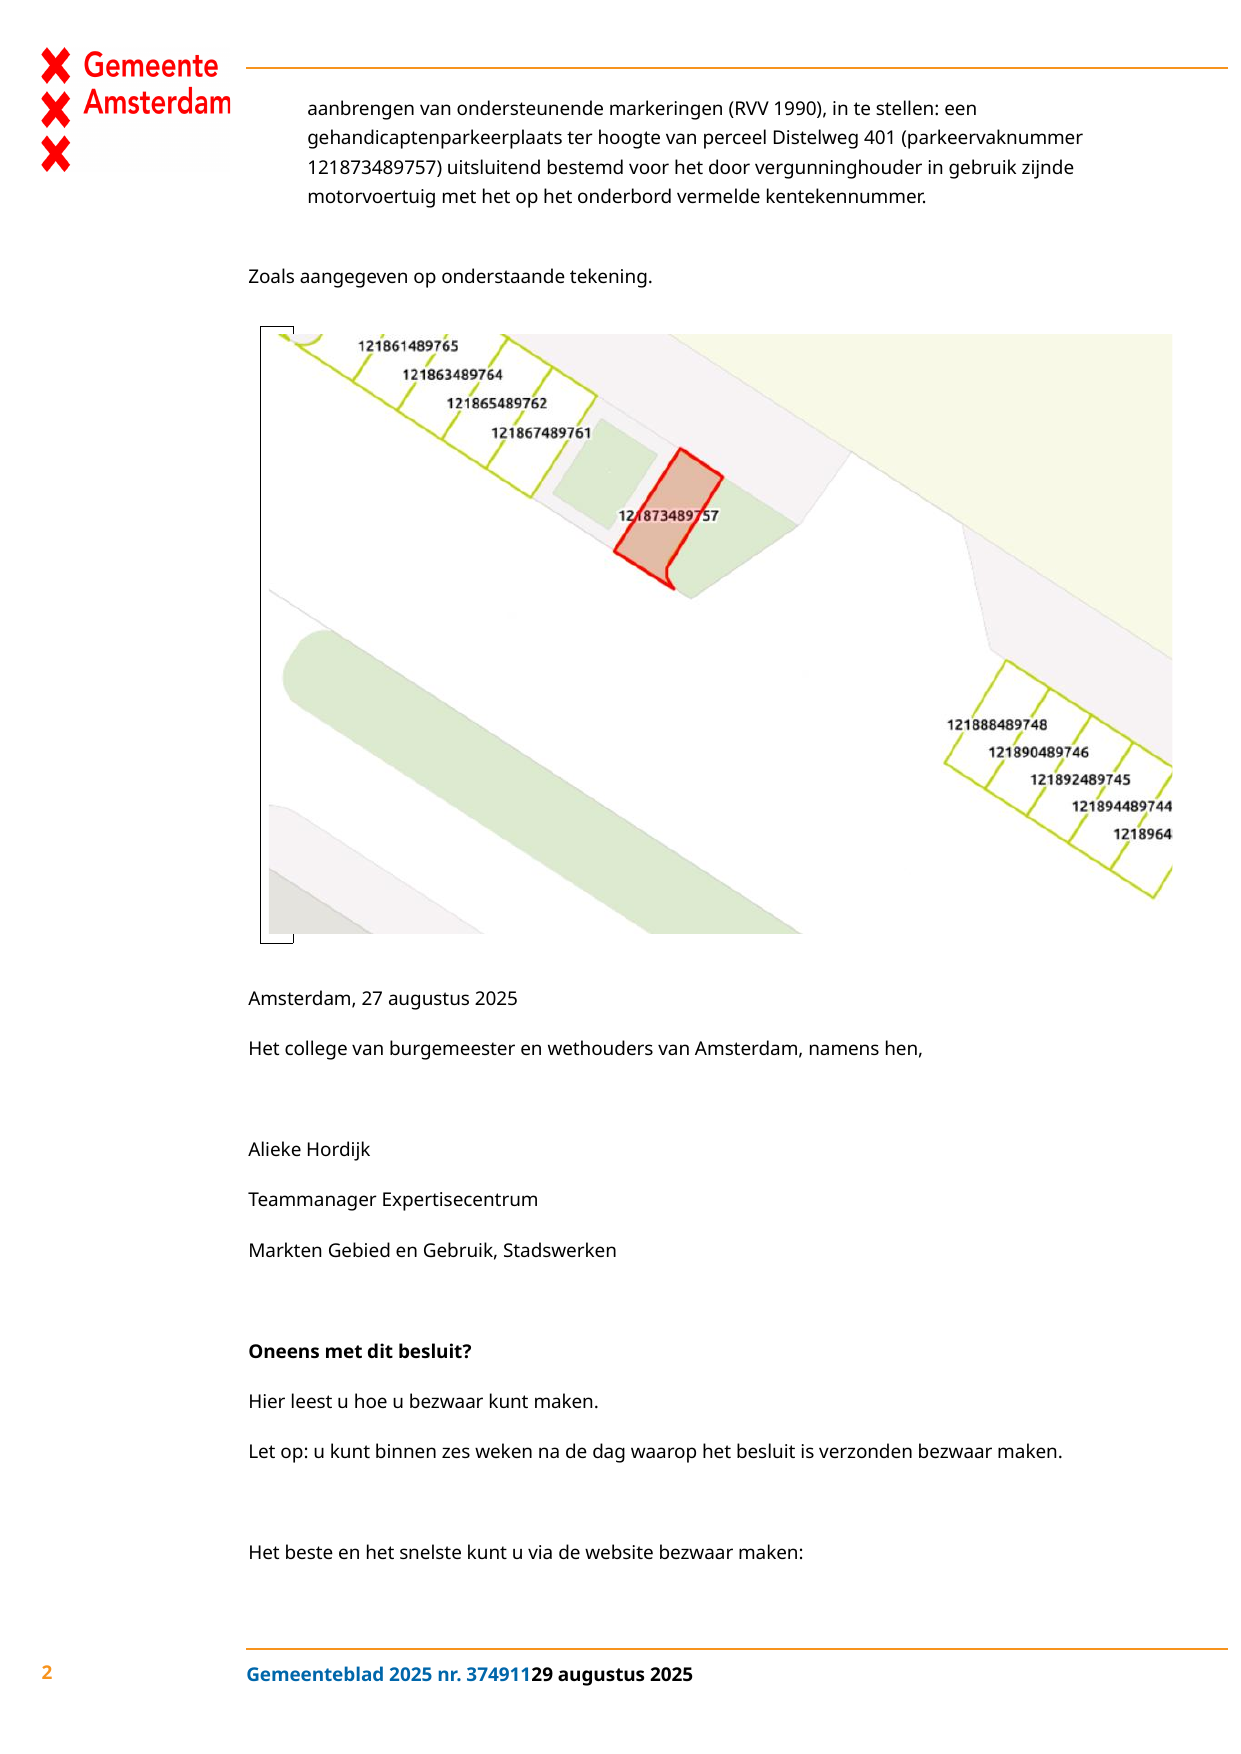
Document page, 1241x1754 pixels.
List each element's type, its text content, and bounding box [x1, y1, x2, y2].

text Alieke Hordijk [248, 1136, 1152, 1162]
text Het beste en het snelste kunt u via de website bezwaar maken: [248, 1539, 1152, 1565]
list aanbrengen van ondersteunende markeringen (RVV 1990), in te stellen: een gehandicaptenparkeerplaats ter hoogte van perceel Distelweg 401 (parkeervaknummer 121873489757) uitsluitend bestemd voor het door vergunninghouder in gebruik zijnde motorvoertuig met het op het onderbord vermelde kentekennummer. [248, 95, 1152, 209]
text Amsterdam, 27 augustus 2025 [248, 985, 1152, 1011]
picture [268, 334, 1173, 934]
text Markten Gebied en Gebruik, Stadswerken [248, 1237, 1152, 1263]
text Let op: u kunt binnen zes weken na de dag waarop het besluit is verzonden bezwaar maken. [248, 1439, 1152, 1464]
text Zoals aangegeven op onderstaande tekening. [248, 263, 1152, 289]
picture [41, 47, 231, 172]
text Teammanager Expertisecentrum [248, 1187, 1152, 1212]
text Hier leest u hoe u bezwaar kunt maken. [248, 1388, 1152, 1414]
text Het college van burgemeester en wethouders van Amsterdam, namens hen, [248, 1035, 1152, 1061]
text Oneens met dit besluit? [248, 1338, 1152, 1363]
